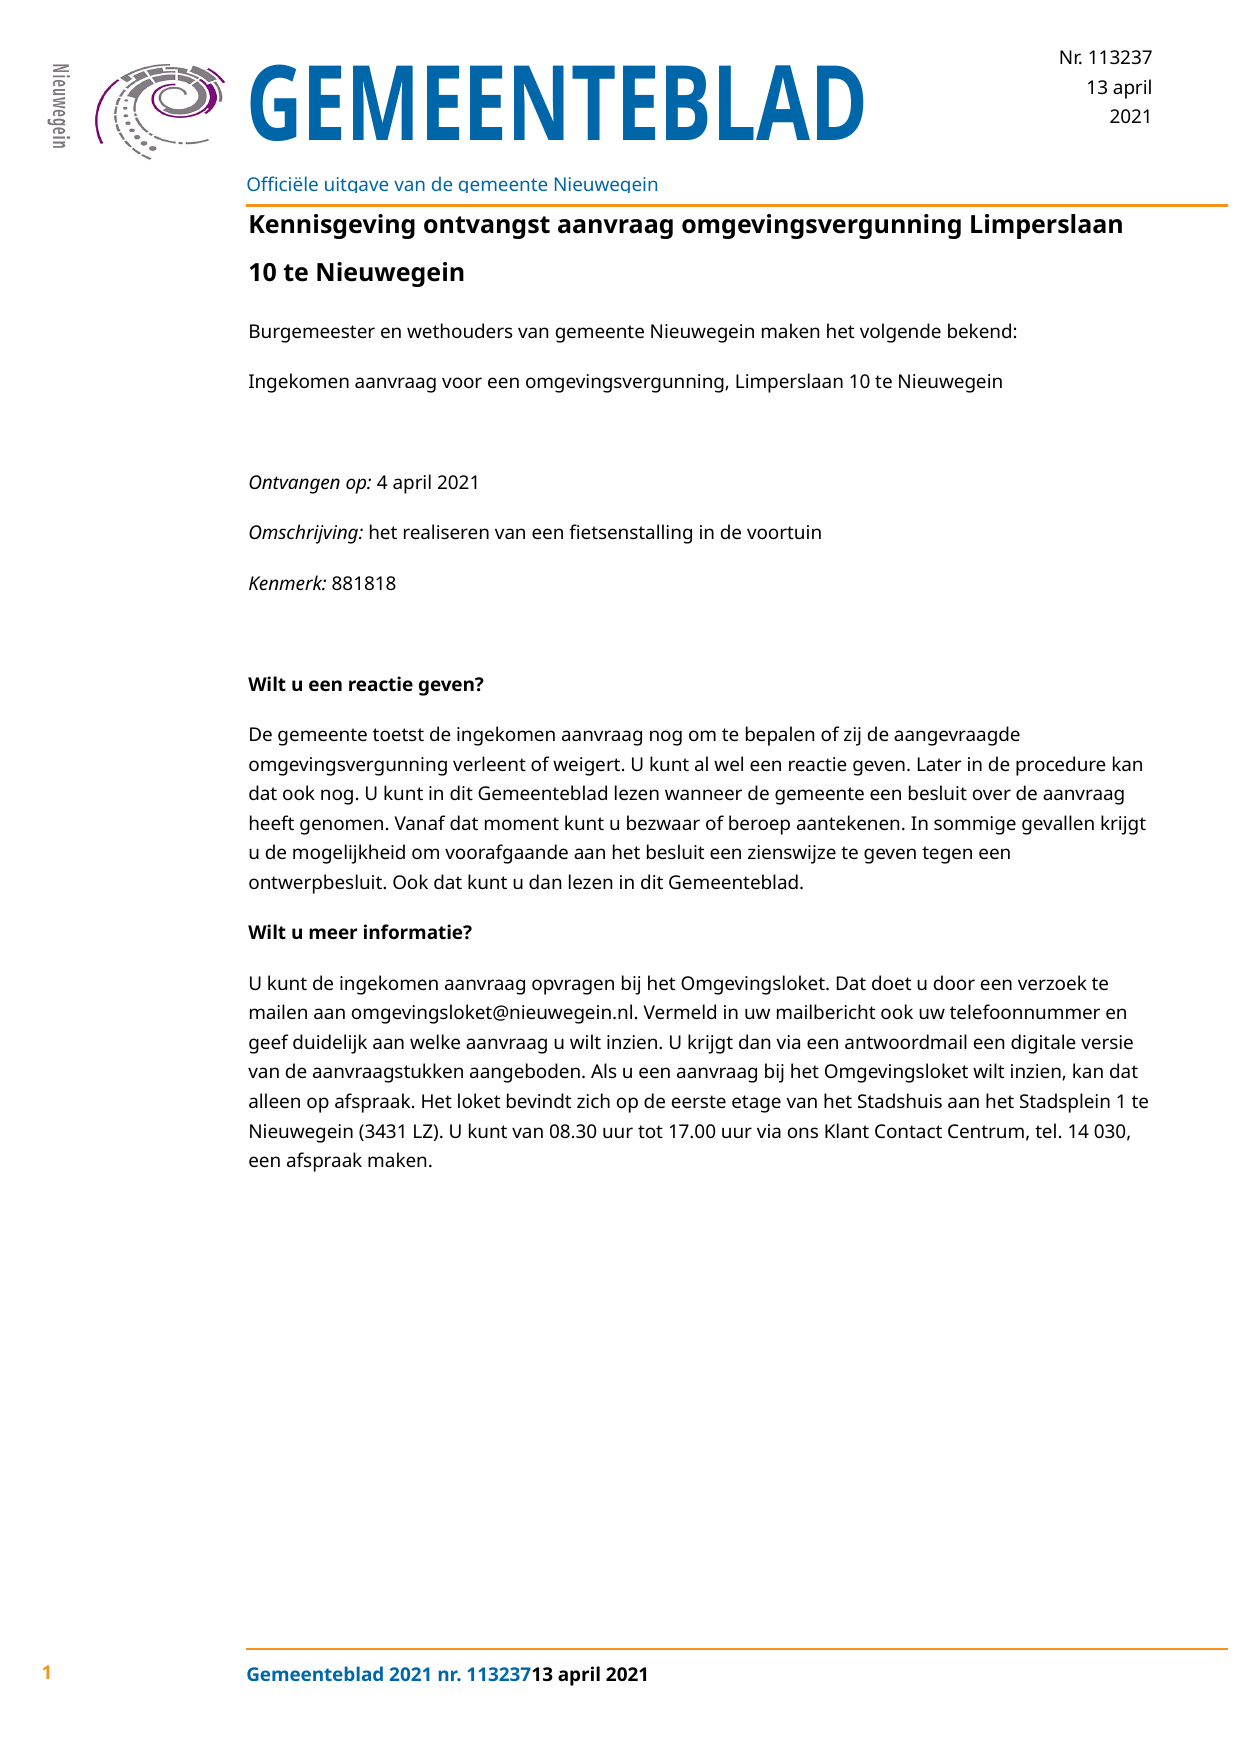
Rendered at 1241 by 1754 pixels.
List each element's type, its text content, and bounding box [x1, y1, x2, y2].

text Kenmerk: 881818 [248, 570, 1152, 596]
text Wilt u een reactie geven? [248, 671, 1152, 697]
text Ontvangen op: 4 april 2021 [248, 469, 1152, 495]
text Wilt u meer informatie? [248, 919, 1152, 945]
text De gemeente toetst de ingekomen aanvraag nog om te bepalen of zij de aangevraagde omgevingsvergunning verleent of weigert. U kunt al wel een reactie geven. Later in de procedure kan dat ook nog. U kunt in dit Gemeenteblad lezen wanneer de gemeente een besluit over de aanvraag heeft genomen. Vanaf dat moment kunt u bezwaar of beroep aantekenen. In sommige gevallen krijgt u de mogelijkheid om voorafgaande aan het besluit een zienswijze te geven tegen een ontwerpbesluit. Ook dat kunt u dan lezen in dit Gemeenteblad. [248, 721, 1152, 895]
text Burgemeester en wethouders van gemeente Nieuwegein maken het volgende bekend: [248, 318, 1152, 344]
picture [41, 47, 231, 172]
text Ingekomen aanvraag voor een omgevingsvergunning, Limperslaan 10 te Nieuwegein [248, 368, 1152, 394]
text U kunt de ingekomen aanvraag opvragen bij het Omgevingsloket. Dat doet u door een verzoek te mailen aan omgevingsloket@nieuwegein.nl. Vermeld in uw mailbericht ook uw telefoonnummer en geef duidelijk aan welke aanvraag u wilt inzien. U krijgt dan via een antwoordmail een digitale versie van de aanvraagstukken aangeboden. Als u een aanvraag bij het Omgevingsloket wilt inzien, kan dat alleen op afspraak. Het loket bevindt zich op de eerste etage van het Stadshuis aan het Stadsplein 1 te Nieuwegein (3431 LZ). U kunt van 08.30 uur tot 17.00 uur via ons Klant Contact Centrum, tel. 14 030, een afspraak maken. [248, 970, 1152, 1173]
text Kennisgeving ontvangst aanvraag omgevingsvergunning Limperslaan 10 te Nieuwegein [248, 207, 1152, 288]
text Omschrijving: het realiseren van een fietsenstalling in de voortuin [248, 519, 1152, 545]
